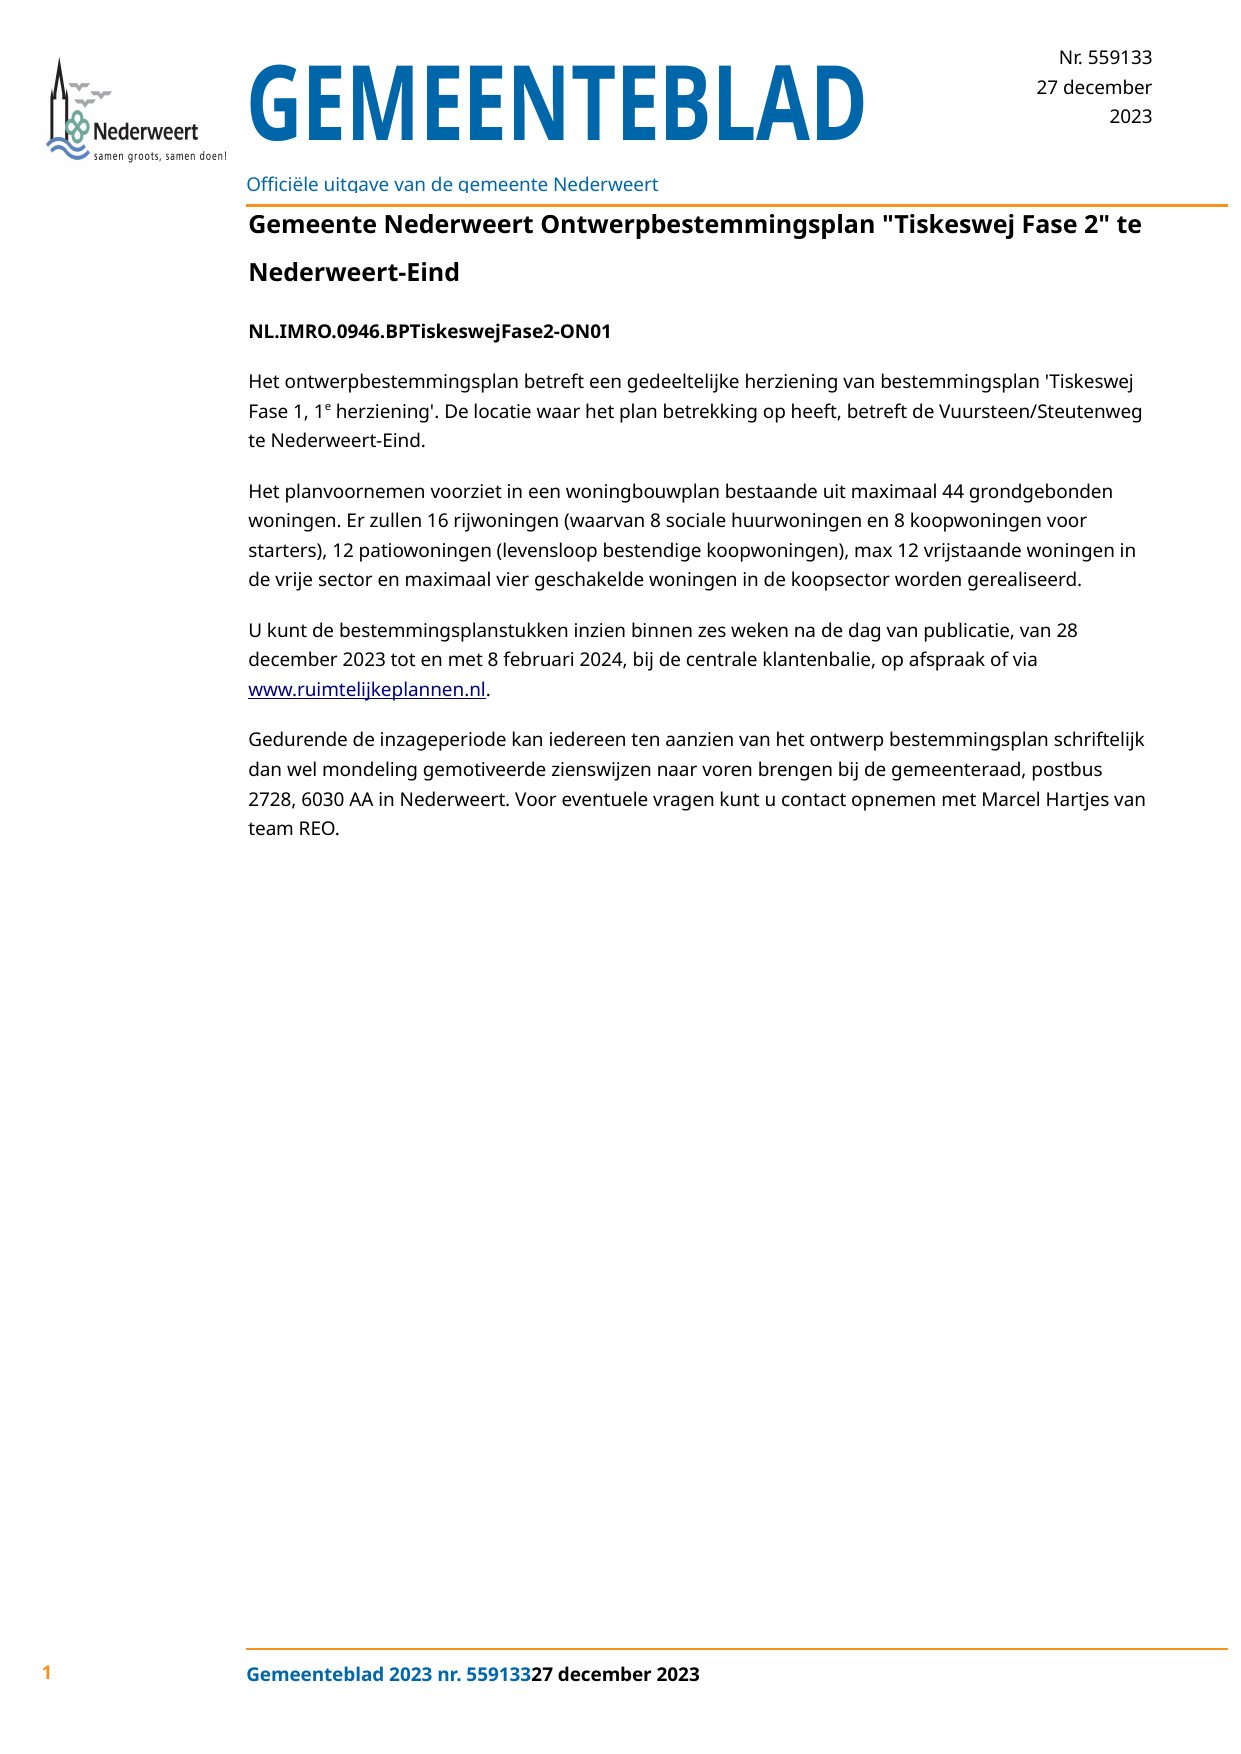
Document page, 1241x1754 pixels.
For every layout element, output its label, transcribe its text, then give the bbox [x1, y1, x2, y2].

text U kunt de bestemmingsplanstukken inzien binnen zes weken na de dag van publicatie, van 28 december 2023 tot en met 8 februari 2024, bij de centrale klantenbalie, op afspraak of via www.ruimtelijkeplannen.nl. [248, 617, 1152, 702]
text NL.IMRO.0946.BPTiskeswejFase2-ON01 [248, 318, 1152, 344]
text Gedurende de inzageperiode kan iedereen ten aanzien van het ontwerp bestemmingsplan schriftelijk dan wel mondeling gemotiveerde zienswijzen naar voren brengen bij de gemeenteraad, postbus 2728, 6030 AA in Nederweert. Voor eventuele vragen kunt u contact opnemen met Marcel Hartjes van team REO. [248, 727, 1152, 841]
picture [41, 47, 231, 172]
text Gemeente Nederweert Ontwerpbestemmingsplan "Tiskeswej Fase 2" te Nederweert-Eind [248, 207, 1152, 288]
text Het ontwerpbestemmingsplan betreft een gedeeltelijke herziening van bestemmingsplan 'Tiskeswej Fase 1, 1e herziening'. De locatie waar het plan betrekking op heeft, betreft de Vuursteen/Steutenweg te Nederweert-Eind. [248, 368, 1152, 453]
text Het planvoornemen voorziet in een woningbouwplan bestaande uit maximaal 44 grondgebonden woningen. Er zullen 16 rijwoningen (waarvan 8 sociale huurwoningen en 8 koopwoningen voor starters), 12 patiowoningen (levensloop bestendige koopwoningen), max 12 vrijstaande woningen in de vrije sector en maximaal vier geschakelde woningen in de koopsector worden gerealiseerd. [248, 478, 1152, 592]
